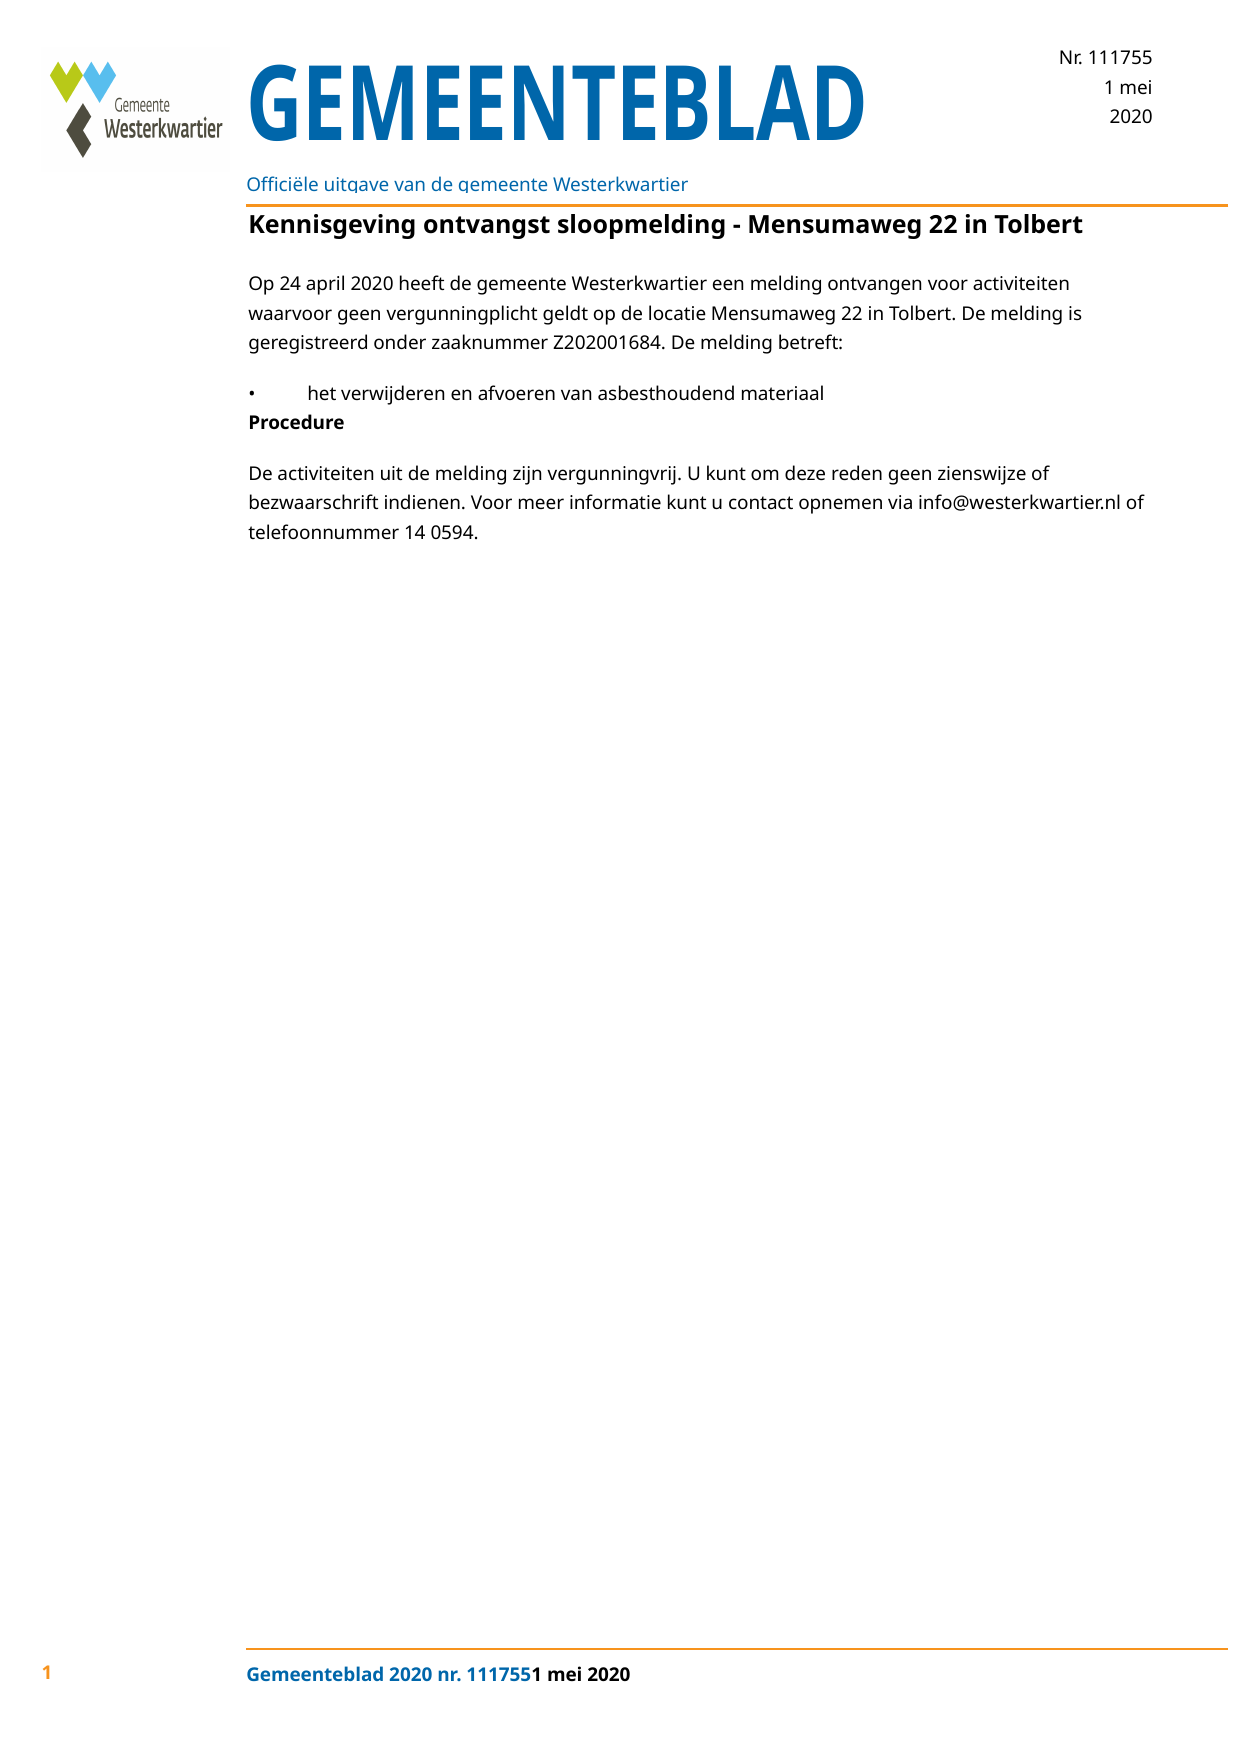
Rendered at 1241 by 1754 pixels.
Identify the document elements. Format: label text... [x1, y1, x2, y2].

text De activiteiten uit de melding zijn vergunningvrij. U kunt om deze reden geen zienswijze of bezwaarschrift indienen. Voor meer informatie kunt u contact opnemen via info@westerkwartier.nl of telefoonnummer 14 0594. [248, 460, 1152, 545]
list het verwijderen en afvoeren van asbesthoudend materiaal [248, 380, 1152, 406]
picture [41, 47, 231, 172]
text Op 24 april 2020 heeft de gemeente Westerkwartier een melding ontvangen voor activiteiten waarvoor geen vergunningplicht geldt op de locatie Mensumaweg 22 in Tolbert. De melding is geregistreerd onder zaaknummer Z202001684. De melding betreft: [248, 270, 1152, 355]
text Procedure [248, 409, 1152, 435]
text Kennisgeving ontvangst sloopmelding - Mensumaweg 22 in Tolbert [248, 207, 1152, 241]
